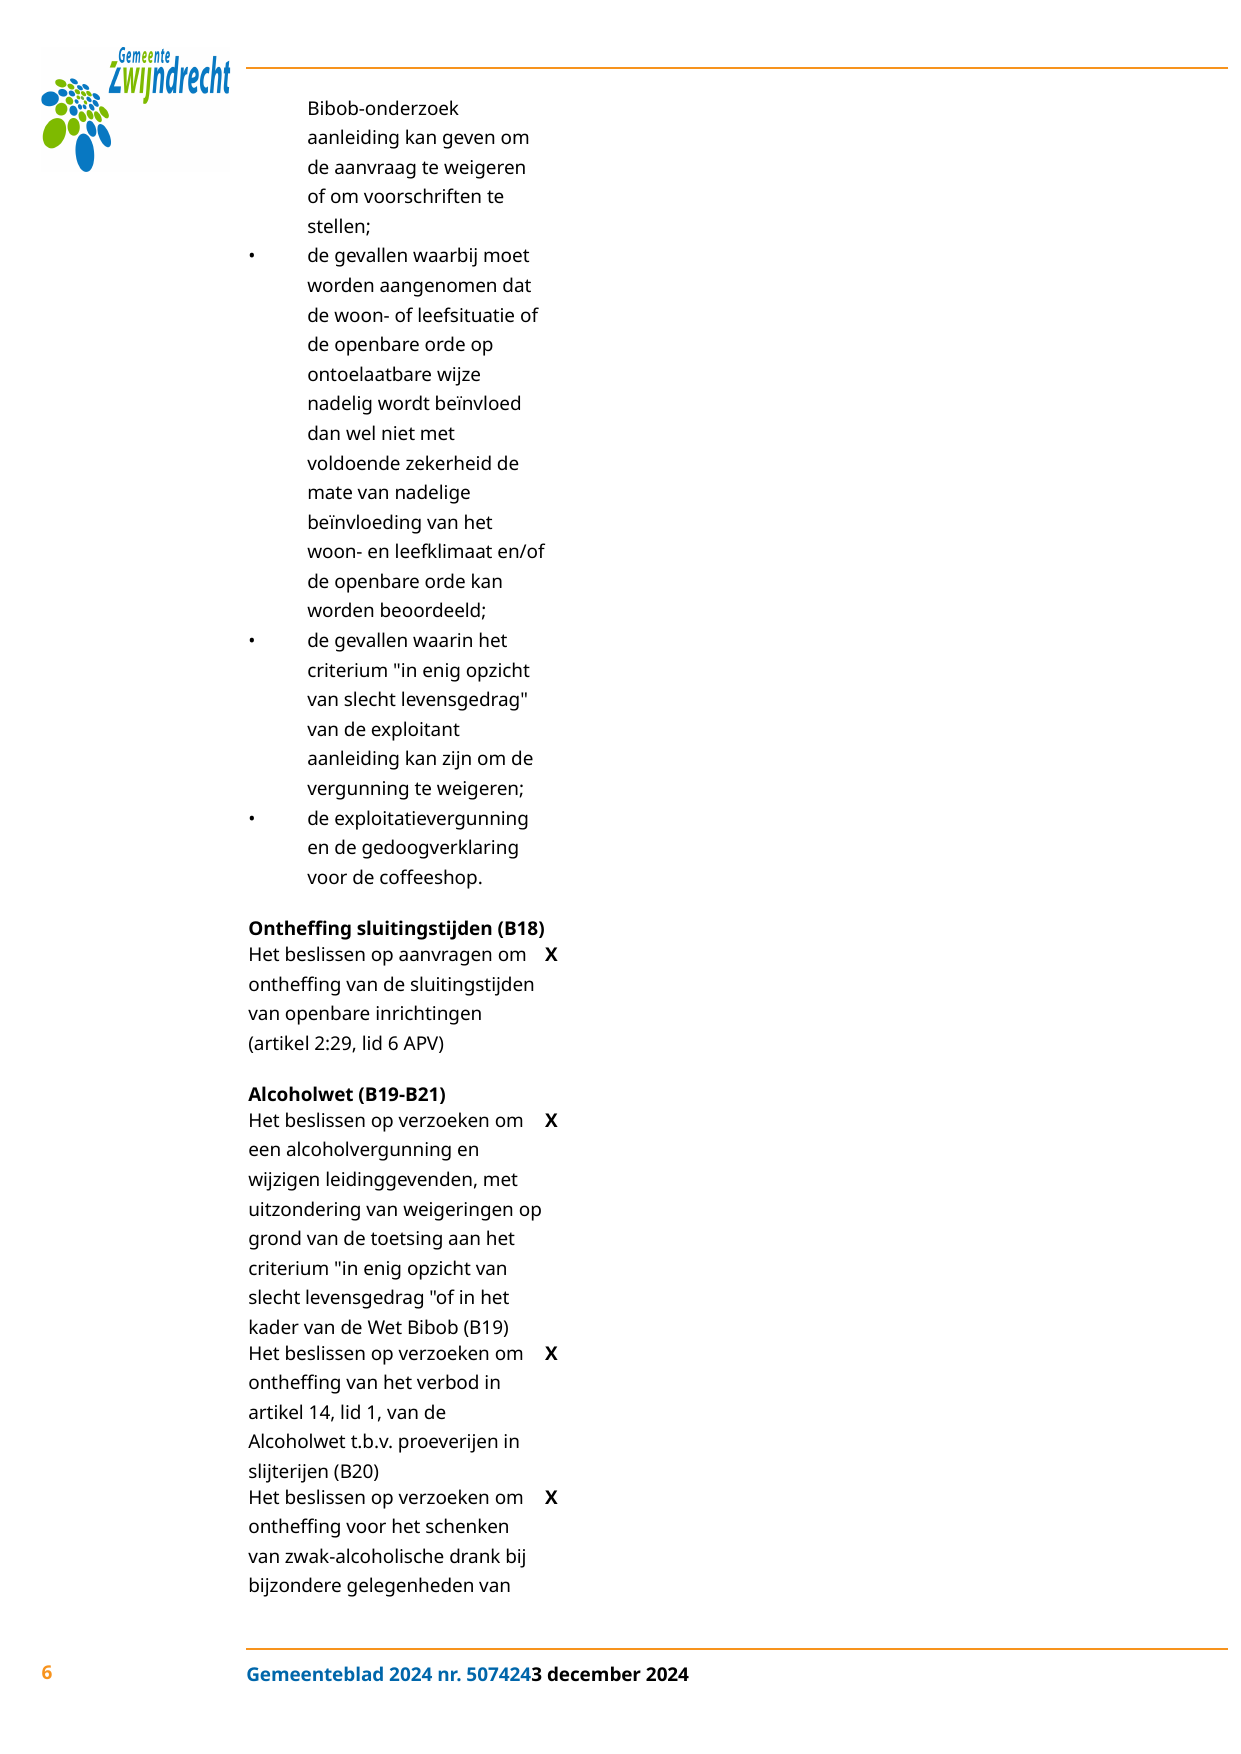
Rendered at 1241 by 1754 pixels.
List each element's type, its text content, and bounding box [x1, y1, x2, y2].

table_cell [696, 1484, 848, 1598]
table_cell [545, 95, 696, 890]
table_cell Alcoholwet (B19-B21) [248, 1081, 545, 1107]
table_cell [848, 1056, 1000, 1081]
table_cell [1000, 1484, 1152, 1598]
table_cell [696, 941, 848, 1056]
table_cell Bibob-onderzoek aanleiding kan geven om de aanvraag te weigeren of om voorschriften te stellen; de gevallen waarbij moet worden aangenomen dat de woon- of leefsituatie of de openbare orde op ontoelaatbare wijze nadelig wordt beïnvloed dan wel niet met voldoende zekerheid de mate van nadelige beïnvloeding van het woon- en leefklimaat en/of de openbare orde kan worden beoordeeld; de gevallen waarin het criterium "in enig opzicht van slecht levensgedrag" van de exploitant aanleiding kan zijn om de vergunning te weigeren; de exploitatievergunning en de gedoogverklaring voor de coffeeshop. [248, 95, 545, 890]
table_cell Ontheffing sluitingstijden (B18) [248, 915, 545, 941]
table_cell [545, 890, 696, 915]
table_cell [848, 941, 1000, 1056]
picture [41, 47, 231, 172]
table_cell [696, 1081, 848, 1107]
table_cell [1000, 1056, 1152, 1081]
table_cell [1000, 1340, 1152, 1484]
table_cell [1000, 941, 1152, 1056]
table_cell [848, 1340, 1000, 1484]
table_cell X [545, 1484, 696, 1598]
table_cell [1000, 1107, 1152, 1340]
table_cell [848, 890, 1000, 915]
table_cell [545, 1081, 696, 1107]
table_cell [696, 1340, 848, 1484]
table_cell [848, 95, 1000, 890]
table_cell [848, 1484, 1000, 1598]
table_cell Het beslissen op verzoeken om ontheffing van het verbod in artikel 14, lid 1, van de Alcoholwet t.b.v. proeverijen in slijterijen (B20) [248, 1340, 545, 1484]
table_cell [696, 1107, 848, 1340]
table_cell Het beslissen op verzoeken om ontheffing voor het schenken van zwak-alcoholische drank bij bijzondere gelegenheden van [248, 1484, 545, 1598]
table_cell Het beslissen op verzoeken om een alcoholvergunning en wijzigen leidinggevenden, met uitzondering van weigeringen op grond van de toetsing aan het criterium "in enig opzicht van slecht levensgedrag "of in het kader van de Wet Bibob (B19) [248, 1107, 545, 1340]
table_cell [848, 915, 1000, 941]
table_cell [545, 1056, 696, 1081]
table_cell Het beslissen op aanvragen om ontheffing van de sluitingstijden van openbare inrichtingen (artikel 2:29, lid 6 APV) [248, 941, 545, 1056]
table_cell [1000, 915, 1152, 941]
table_cell X [545, 1107, 696, 1340]
table_cell [248, 890, 545, 915]
table_cell X [545, 1340, 696, 1484]
table_cell [848, 1107, 1000, 1340]
table_cell [696, 1056, 848, 1081]
table_cell [848, 1081, 1000, 1107]
table_cell [1000, 95, 1152, 890]
table_cell [1000, 890, 1152, 915]
table_cell [248, 1056, 545, 1081]
table_cell [696, 95, 848, 890]
table_cell X [545, 941, 696, 1056]
table_cell [1000, 1081, 1152, 1107]
table_cell [545, 915, 696, 941]
table_cell [696, 890, 848, 915]
table_cell [696, 915, 848, 941]
